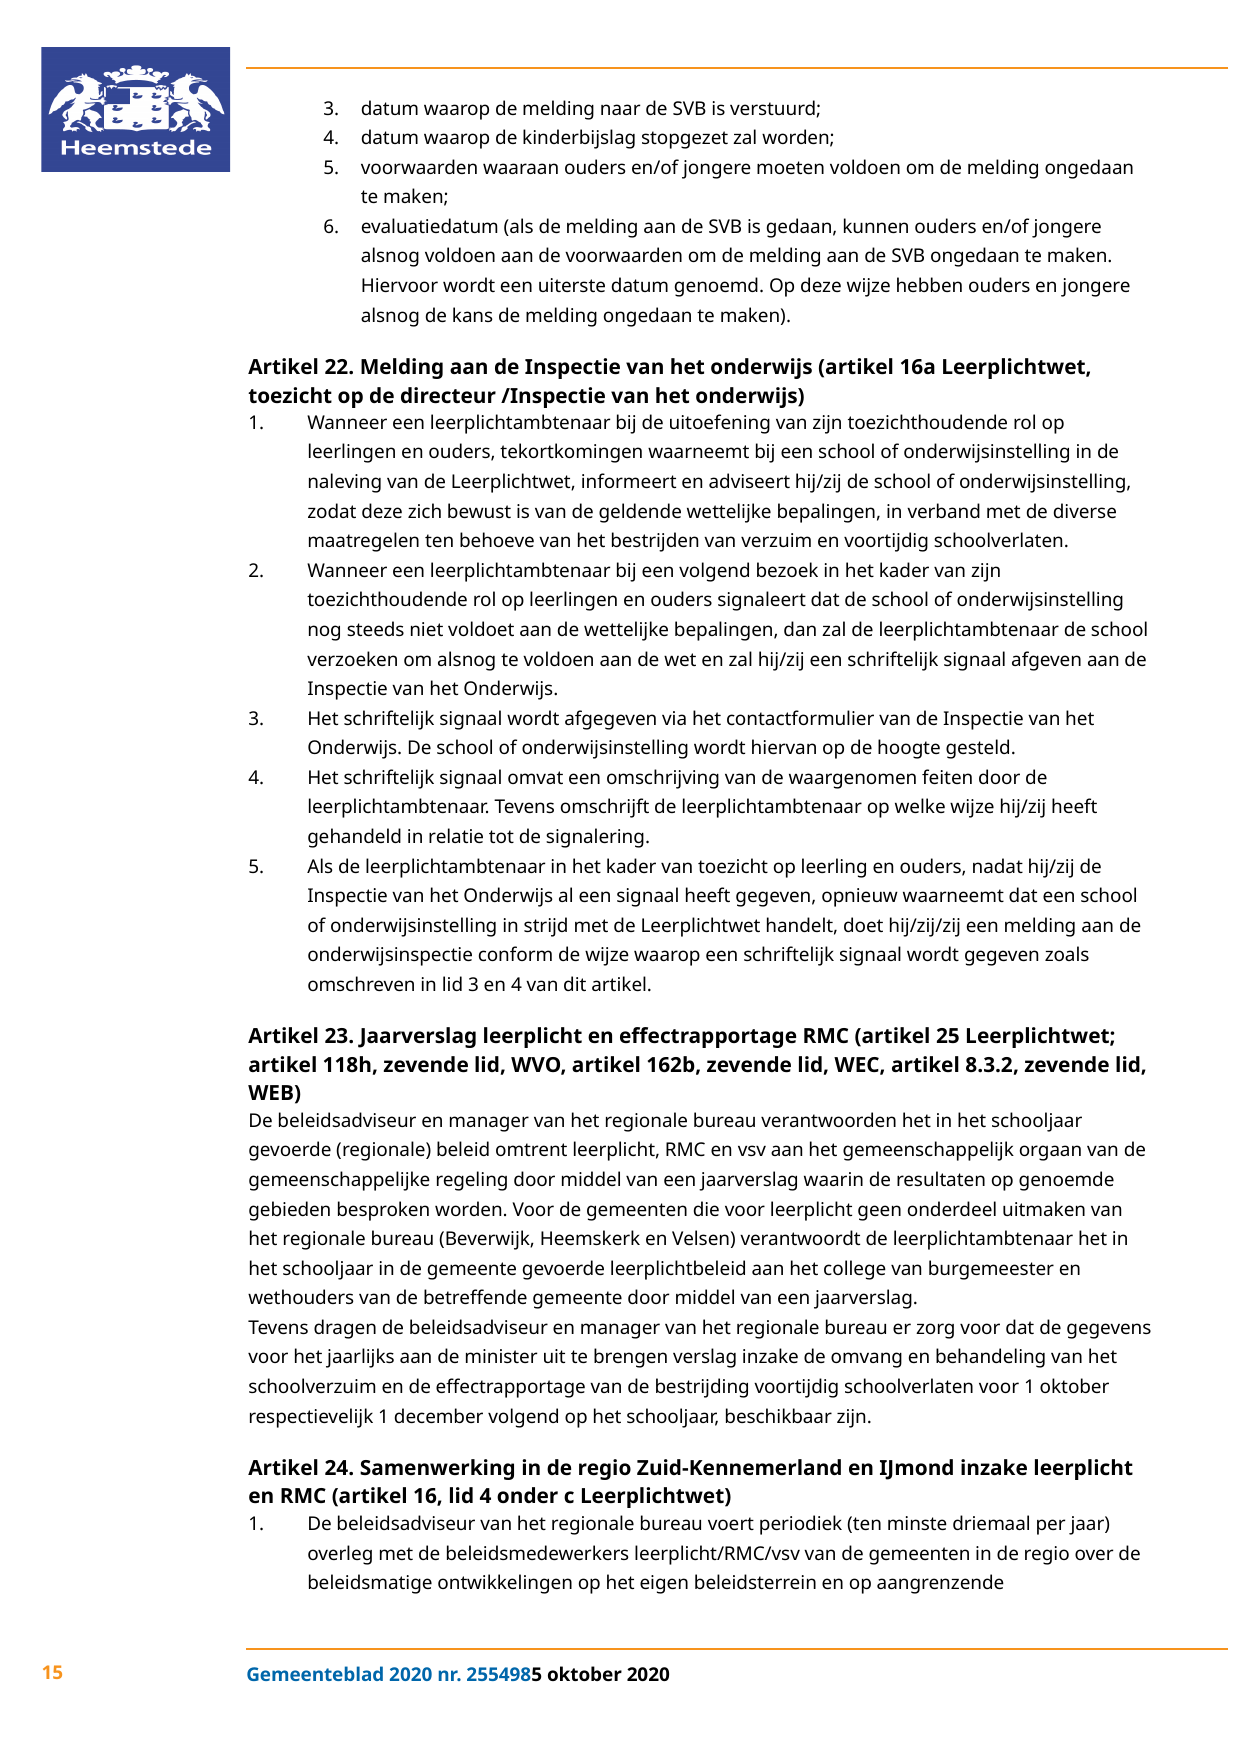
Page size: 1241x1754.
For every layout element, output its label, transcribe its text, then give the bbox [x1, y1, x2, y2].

list Wanneer een leerplichtambtenaar bij de uitoefening van zijn toezichthoudende rol op leerlingen en ouders, tekortkomingen waarneemt bij een school of onderwijsinstelling in de naleving van de Leerplichtwet, informeert en adviseert hij/zij de school of onderwijsinstelling, zodat deze zich bewust is van de geldende wettelijke bepalingen, in verband met de diverse maatregelen ten behoeve van het bestrijden van verzuim en voortijdig schoolverlaten. [248, 409, 1152, 553]
list Het schriftelijk signaal wordt afgegeven via het contactformulier van de Inspectie van het Onderwijs. De school of onderwijsinstelling wordt hiervan op de hoogte gesteld. [248, 705, 1152, 760]
text Artikel 23. Jaarverslag leerplicht en effectrapportage RMC (artikel 25 Leerplichtwet; artikel 118h, zevende lid, WVO, artikel 162b, zevende lid, WEC, artikel 8.3.2, zevende lid, WEB) [248, 1022, 1152, 1107]
text De beleidsadviseur en manager van het regionale bureau verantwoorden het in het schooljaar gevoerde (regionale) beleid omtrent leerplicht, RMC en vsv aan het gemeenschappelijk orgaan van de gemeenschappelijke regeling door middel van een jaarverslag waarin de resultaten op genoemde gebieden besproken worden. Voor de gemeenten die voor leerplicht geen onderdeel uitmaken van het regionale bureau (Beverwijk, Heemskerk en Velsen) verantwoordt de leerplichtambtenaar het in het schooljaar in de gemeente gevoerde leerplichtbeleid aan het college van burgemeester en wethouders van de betreffende gemeente door middel van een jaarverslag. [248, 1107, 1152, 1310]
list datum waarop de melding naar de SVB is verstuurd; [323, 95, 1152, 121]
list datum waarop de kinderbijslag stopgezet zal worden; [323, 124, 1152, 150]
list De beleidsadviseur van het regionale bureau voert periodiek (ten minste driemaal per jaar) overleg met de beleidsmedewerkers leerplicht/RMC/vsv van de gemeenten in de regio over de beleidsmatige ontwikkelingen op het eigen beleidsterrein en op aangrenzende [248, 1510, 1152, 1595]
text Artikel 24. Samenwerking in de regio Zuid-Kennemerland en IJmond inzake leerplicht en RMC (artikel 16, lid 4 onder c Leerplichtwet) [248, 1453, 1152, 1510]
list Het schriftelijk signaal omvat een omschrijving van de waargenomen feiten door de leerplichtambtenaar. Tevens omschrijft de leerplichtambtenaar op welke wijze hij/zij heeft gehandeld in relatie tot de signalering. [248, 764, 1152, 849]
text Artikel 22. Melding aan de Inspectie van het onderwijs (artikel 16a Leerplichtwet, toezicht op de directeur /Inspectie van het onderwijs) [248, 352, 1152, 409]
text Tevens dragen de beleidsadviseur en manager van het regionale bureau er zorg voor dat de gegevens voor het jaarlijks aan de minister uit te brengen verslag inzake de omvang en behandeling van het schoolverzuim en de effectrapportage van de bestrijding voortijdig schoolverlaten voor 1 oktober respectievelijk 1 december volgend op het schooljaar, beschikbaar zijn. [248, 1314, 1152, 1428]
list Wanneer een leerplichtambtenaar bij een volgend bezoek in het kader van zijn toezichthoudende rol op leerlingen en ouders signaleert dat de school of onderwijsinstelling nog steeds niet voldoet aan de wettelijke bepalingen, dan zal de leerplichtambtenaar de school verzoeken om alsnog te voldoen aan de wet en zal hij/zij een schriftelijk signaal afgeven aan de Inspectie van het Onderwijs. [248, 557, 1152, 701]
picture [41, 47, 231, 172]
list Als de leerplichtambtenaar in het kader van toezicht op leerling en ouders, nadat hij/zij de Inspectie van het Onderwijs al een signaal heeft gegeven, opnieuw waarneemt dat een school of onderwijsinstelling in strijd met de Leerplichtwet handelt, doet hij/zij/zij een melding aan de onderwijsinspectie conform de wijze waarop een schriftelijk signaal wordt gegeven zoals omschreven in lid 3 en 4 van dit artikel. [248, 853, 1152, 997]
list voorwaarden waaraan ouders en/of jongere moeten voldoen om de melding ongedaan te maken; [323, 154, 1152, 209]
list evaluatiedatum (als de melding aan de SVB is gedaan, kunnen ouders en/of jongere alsnog voldoen aan de voorwaarden om de melding aan de SVB ongedaan te maken. Hiervoor wordt een uiterste datum genoemd. Op deze wijze hebben ouders en jongere alsnog de kans de melding ongedaan te maken). [323, 213, 1152, 328]
